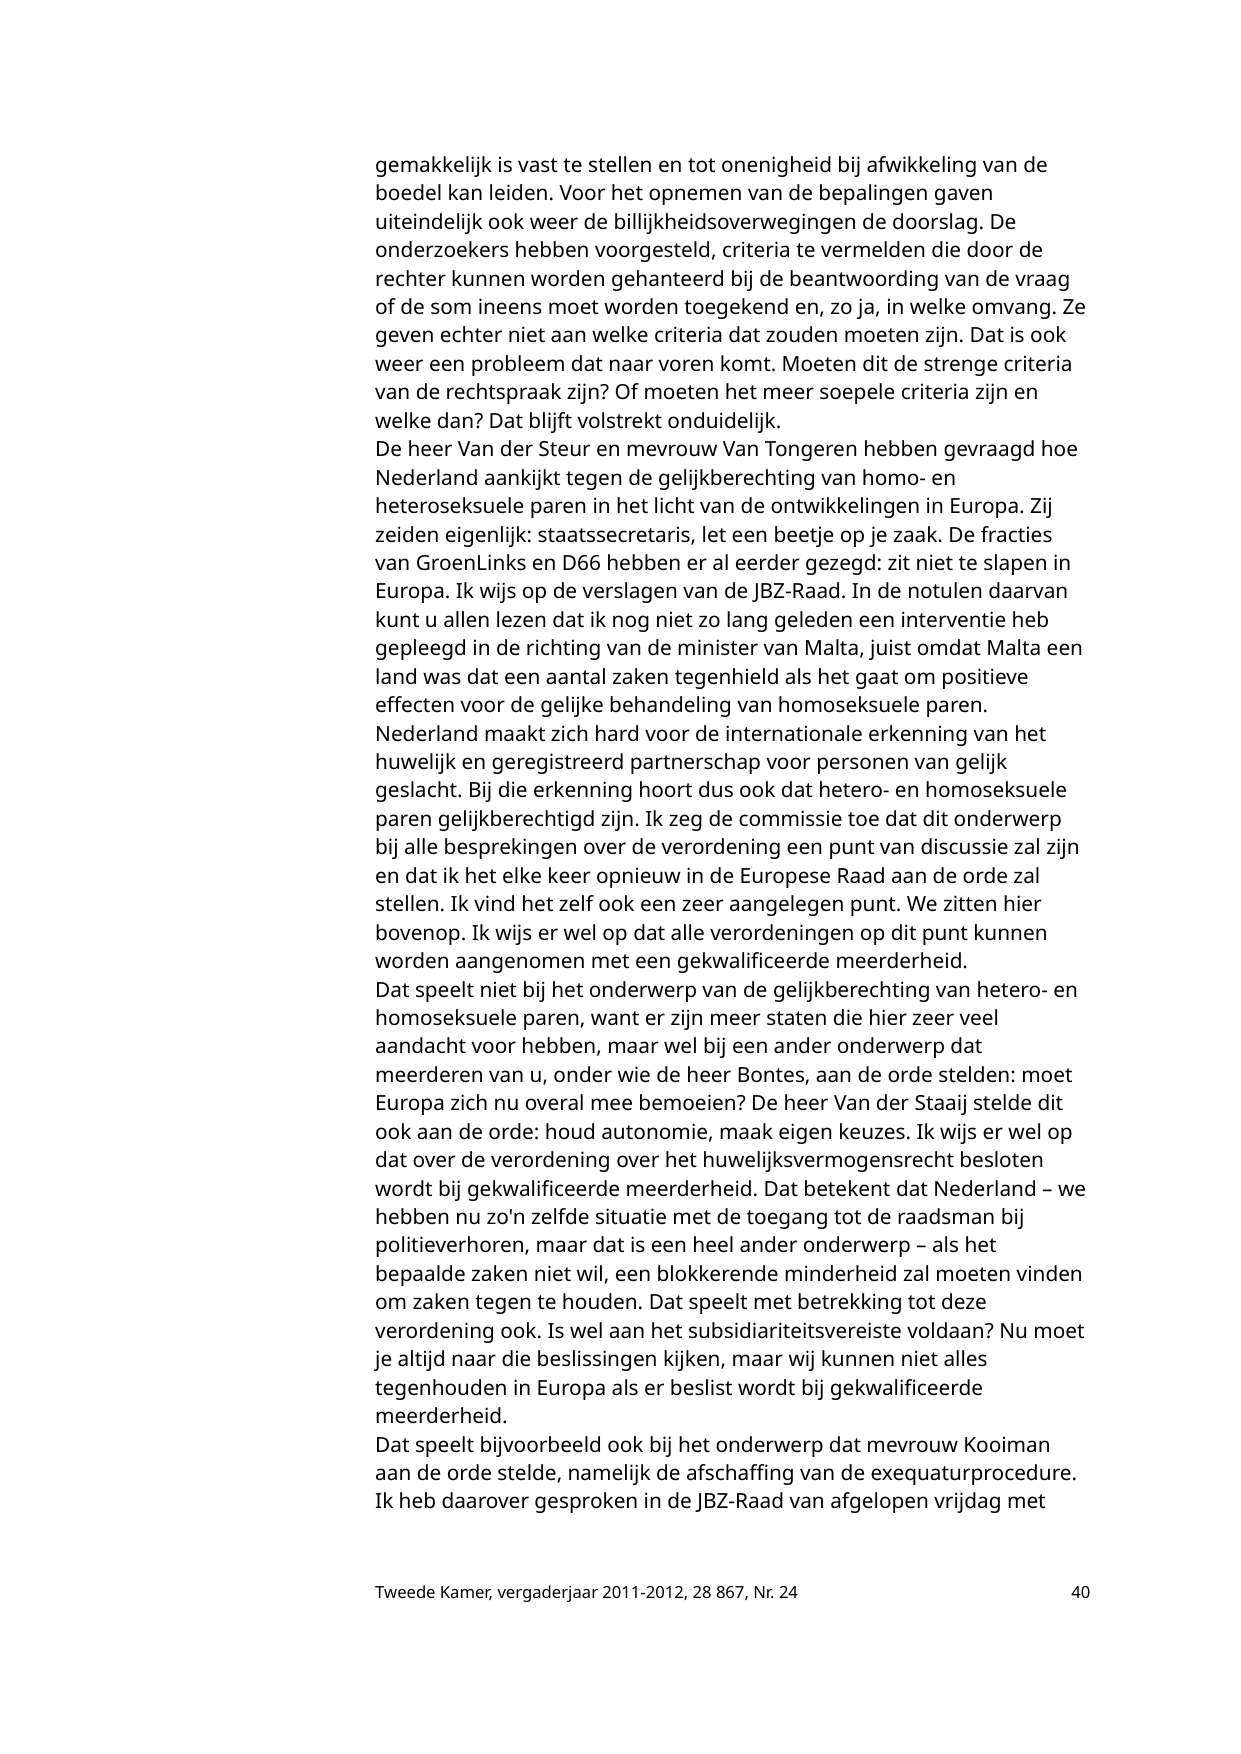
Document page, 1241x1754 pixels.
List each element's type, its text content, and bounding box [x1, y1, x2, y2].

text De heer Van der Steur en mevrouw Van Tongeren hebben gevraagd hoe Nederland aankijkt tegen de gelijkberechting van homo- en heteroseksuele paren in het licht van de ontwikkelingen in Europa. Zij zeiden eigenlijk: staatssecretaris, let een beetje op je zaak. De fracties van GroenLinks en D66 hebben er al eerder gezegd: zit niet te slapen in Europa. Ik wijs op de verslagen van de JBZ-Raad. In de notulen daarvan kunt u allen lezen dat ik nog niet zo lang geleden een interventie heb gepleegd in de richting van de minister van Malta, juist omdat Malta een land was dat een aantal zaken tegenhield als het gaat om positieve effecten voor de gelijke behandeling van homoseksuele paren. Nederland maakt zich hard voor de internationale erkenning van het huwelijk en geregistreerd partnerschap voor personen van gelijk geslacht. Bij die erkenning hoort dus ook dat hetero- en homoseksuele paren gelijkberechtigd zijn. Ik zeg de commissie toe dat dit onderwerp bij alle besprekingen over de verordening een punt van discussie zal zijn en dat ik het elke keer opnieuw in de Europese Raad aan de orde zal stellen. Ik vind het zelf ook een zeer aangelegen punt. We zitten hier bovenop. Ik wijs er wel op dat alle verordeningen op dit punt kunnen worden aangenomen met een gekwalificeerde meerderheid. [375, 434, 1090, 975]
text Dat speelt bijvoorbeeld ook bij het onderwerp dat mevrouw Kooiman aan de orde stelde, namelijk de afschaffing van de exequaturprocedure. Ik heb daarover gesproken in de JBZ-Raad van afgelopen vrijdag met [375, 1430, 1090, 1515]
text gemakkelijk is vast te stellen en tot onenigheid bij afwikkeling van de boedel kan leiden. Voor het opnemen van de bepalingen gaven uiteindelijk ook weer de billijkheidsoverwegingen de doorslag. De onderzoekers hebben voorgesteld, criteria te vermelden die door de rechter kunnen worden gehanteerd bij de beantwoording van de vraag of de som ineens moet worden toegekend en, zo ja, in welke omvang. Ze geven echter niet aan welke criteria dat zouden moeten zijn. Dat is ook weer een probleem dat naar voren komt. Moeten dit de strenge criteria van de rechtspraak zijn? Of moeten het meer soepele criteria zijn en welke dan? Dat blijft volstrekt onduidelijk. [375, 150, 1090, 434]
text Dat speelt niet bij het onderwerp van de gelijkberechting van hetero- en homoseksuele paren, want er zijn meer staten die hier zeer veel aandacht voor hebben, maar wel bij een ander onderwerp dat meerderen van u, onder wie de heer Bontes, aan de orde stelden: moet Europa zich nu overal mee bemoeien? De heer Van der Staaij stelde dit ook aan de orde: houd autonomie, maak eigen keuzes. Ik wijs er wel op dat over de verordening over het huwelijksvermogensrecht besloten wordt bij gekwalificeerde meerderheid. Dat betekent dat Nederland – we hebben nu zo'n zelfde situatie met de toegang tot de raadsman bij politieverhoren, maar dat is een heel ander onderwerp – als het bepaalde zaken niet wil, een blokkerende minderheid zal moeten vinden om zaken tegen te houden. Dat speelt met betrekking tot deze verordening ook. Is wel aan het subsidiariteitsvereiste voldaan? Nu moet je altijd naar die beslissingen kijken, maar wij kunnen niet alles tegenhouden in Europa als er beslist wordt bij gekwalificeerde meerderheid. [375, 975, 1090, 1430]
